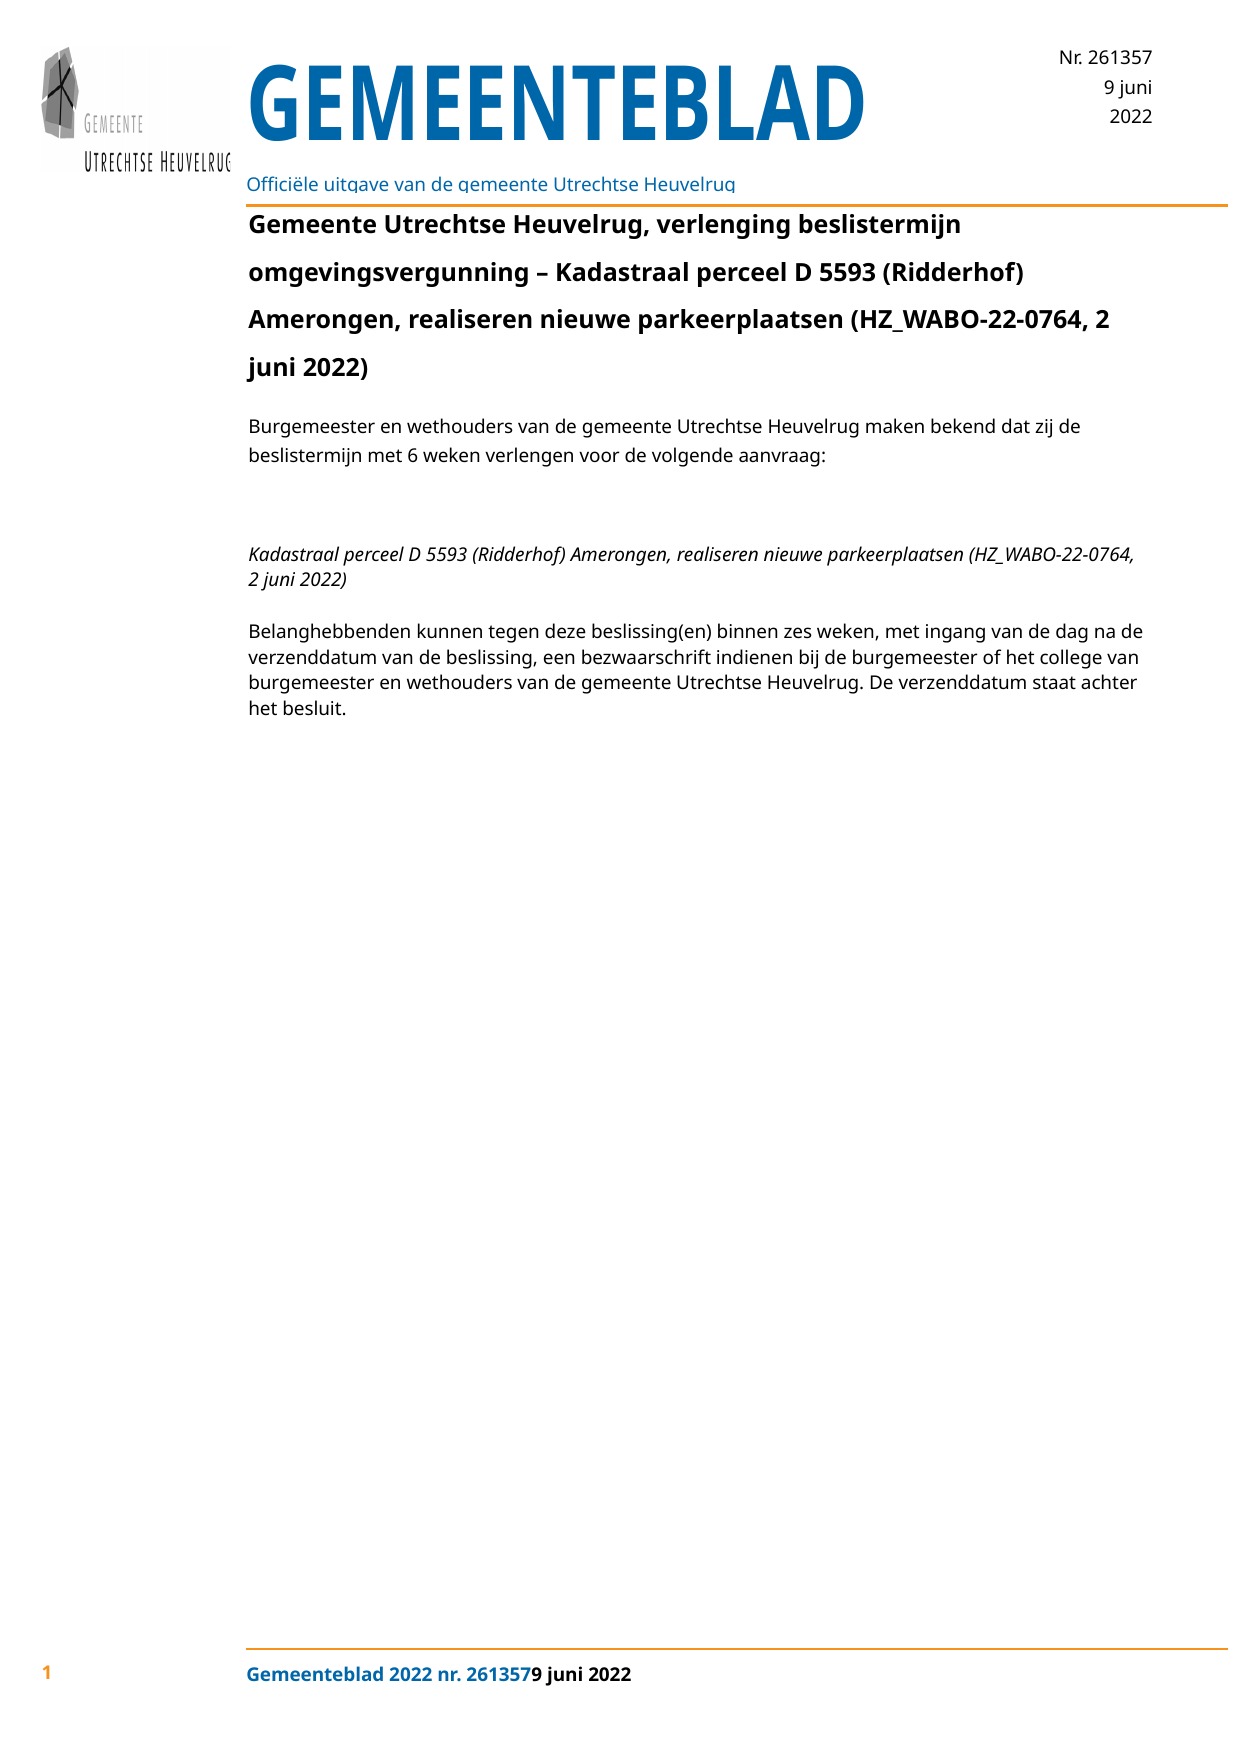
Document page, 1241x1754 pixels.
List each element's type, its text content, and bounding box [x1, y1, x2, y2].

text Belanghebbenden kunnen tegen deze beslissing(en) binnen zes weken, met ingang van de dag na de verzenddatum van de beslissing, een bezwaarschrift indienen bij de burgemeester of het college van burgemeester en wethouders van de gemeente Utrechtse Heuvelrug. De verzenddatum staat achter het besluit. [248, 618, 1152, 721]
text Kadastraal perceel D 5593 (Ridderhof) Amerongen, realiseren nieuwe parkeerplaatsen (HZ_WABO-22-0764, 2 juni 2022) [248, 541, 1152, 592]
picture [41, 47, 231, 172]
text Burgemeester en wethouders van de gemeente Utrechtse Heuvelrug maken bekend dat zij de beslistermijn met 6 weken verlengen voor de volgende aanvraag: [248, 413, 1152, 468]
text Gemeente Utrechtse Heuvelrug, verlenging beslistermijn omgevingsvergunning – Kadastraal perceel D 5593 (Ridderhof) Amerongen, realiseren nieuwe parkeerplaatsen (HZ_WABO-22-0764, 2 juni 2022) [248, 207, 1152, 384]
